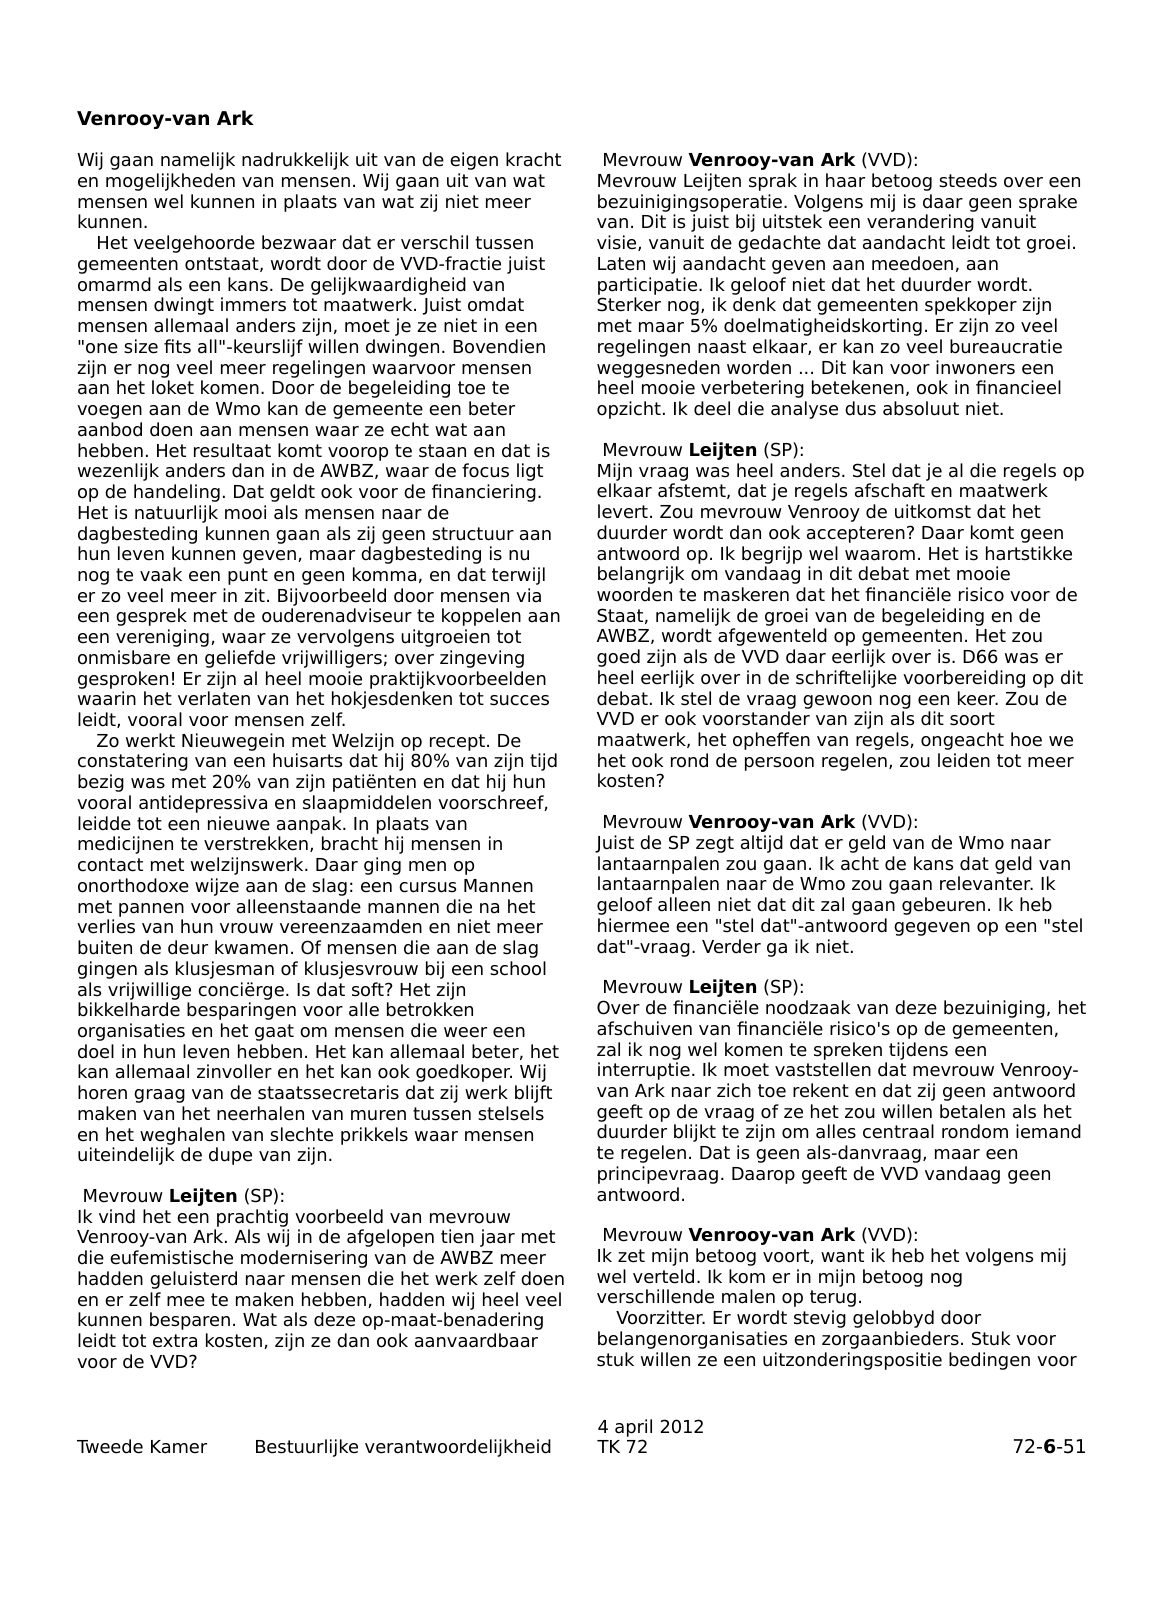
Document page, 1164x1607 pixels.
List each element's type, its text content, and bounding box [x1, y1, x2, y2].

text Mevrouw Leijten sprak in haar betoog steeds over een bezuinigingsoperatie. Volgens mij is daar geen sprake van. Dit is juist bij uitstek een verandering vanuit visie, vanuit de gedachte dat aandacht leidt tot groei. Laten wij aandacht geven aan meedoen, aan participatie. Ik geloof niet dat het duurder wordt. Sterker nog, ik denk dat gemeenten spekkoper zijn met maar 5% doelmatigheidskorting. Er zijn zo veel regelingen naast elkaar, er kan zo veel bureaucratie weggesneden worden ... Dit kan voor inwoners een heel mooie verbetering betekenen, ook in financieel opzicht. Ik deel die analyse dus absoluut niet. [596, 171, 1087, 420]
text Mevrouw Venrooy-van Ark (VVD): [596, 812, 1087, 833]
text Zo werkt Nieuwegein met Welzijn op recept. De constatering van een huisarts dat hij 80% van zijn tijd bezig was met 20% van zijn patiënten en dat hij hun vooral antidepressiva en slaapmiddelen voorschreef, leidde tot een nieuwe aanpak. In plaats van medicijnen te verstrekken, bracht hij mensen in contact met welzijnswerk. Daar ging men op onorthodoxe wijze aan de slag: een cursus Mannen met pannen voor alleenstaande mannen die na het verlies van hun vrouw vereenzaamden en niet meer buiten de deur kwamen. Of mensen die aan de slag gingen als klusjesman of klusjesvrouw bij een school als vrijwillige conciërge. Is dat soft? Het zijn bikkelharde besparingen voor alle betrokken organisaties en het gaat om mensen die weer een doel in hun leven hebben. Het kan allemaal beter, het kan allemaal zinvoller en het kan ook goedkoper. Wij horen graag van de staatssecretaris dat zij werk blijft maken van het neerhalen van muren tussen stelsels en het weghalen van slechte prikkels waar mensen uiteindelijk de dupe van zijn. [77, 731, 567, 1166]
text Mevrouw Leijten (SP): [77, 1186, 567, 1207]
text Mevrouw Leijten (SP): [596, 977, 1087, 998]
text Mevrouw Venrooy-van Ark (VVD): [596, 150, 1087, 171]
text Ik zet mijn betoog voort, want ik heb het volgens mij wel verteld. Ik kom er in mijn betoog nog verschillende malen op terug. [596, 1246, 1087, 1308]
text Mevrouw Leijten (SP): [596, 440, 1087, 460]
text Juist de SP zegt altijd dat er geld van de Wmo naar lantaarnpalen zou gaan. Ik acht de kans dat geld van lantaarnpalen naar de Wmo zou gaan relevanter. Ik geloof alleen niet dat dit zal gaan gebeuren. Ik heb hiermee een "stel dat"-antwoord gegeven op een "stel dat"-vraag. Verder ga ik niet. [596, 833, 1087, 957]
text Het veelgehoorde bezwaar dat er verschil tussen gemeenten ontstaat, wordt door de VVD-fractie juist omarmd als een kans. De gelijkwaardigheid van mensen dwingt immers tot maatwerk. Juist omdat mensen allemaal anders zijn, moet je ze niet in een "one size fits all"-keurslijf willen dwingen. Bovendien zijn er nog veel meer regelingen waarvoor mensen aan het loket komen. Door de begeleiding toe te voegen aan de Wmo kan de gemeente een beter aanbod doen aan mensen waar ze echt wat aan hebben. Het resultaat komt voorop te staan en dat is wezenlijk anders dan in de AWBZ, waar de focus ligt op de handeling. Dat geldt ook voor de financiering. Het is natuurlijk mooi als mensen naar de dagbesteding kunnen gaan als zij geen structuur aan hun leven kunnen geven, maar dagbesteding is nu nog te vaak een punt en geen komma, en dat terwijl er zo veel meer in zit. Bijvoorbeeld door mensen via een gesprek met de ouderenadviseur te koppelen aan een vereniging, waar ze vervolgens uitgroeien tot onmisbare en geliefde vrijwilligers; over zingeving gesproken! Er zijn al heel mooie praktijkvoorbeelden waarin het verlaten van het hokjesdenken tot succes leidt, vooral voor mensen zelf. [77, 233, 567, 731]
text Over de financiële noodzaak van deze bezuiniging, het afschuiven van financiële risico's op de gemeenten, zal ik nog wel komen te spreken tijdens een interruptie. Ik moet vaststellen dat mevrouw Venrooy-van Ark naar zich toe rekent en dat zij geen antwoord geeft op de vraag of ze het zou willen betalen als het duurder blijkt te zijn om alles centraal rondom iemand te regelen. Dat is geen als-danvraag, maar een principevraag. Daarop geeft de VVD vandaag geen antwoord. [596, 998, 1087, 1205]
text Ik vind het een prachtig voorbeeld van mevrouw Venrooy-van Ark. Als wij in de afgelopen tien jaar met die eufemistische modernisering van de AWBZ meer hadden geluisterd naar mensen die het werk zelf doen en er zelf mee te maken hebben, hadden wij heel veel kunnen besparen. Wat als deze op-maat-benadering leidt tot extra kosten, zijn ze dan ook aanvaardbaar voor de VVD? [77, 1207, 567, 1372]
text Voorzitter. Er wordt stevig gelobbyd door belangenorganisaties en zorgaanbieders. Stuk voor stuk willen ze een uitzonderingspositie bedingen voor [596, 1308, 1087, 1370]
text Mijn vraag was heel anders. Stel dat je al die regels op elkaar afstemt, dat je regels afschaft en maatwerk levert. Zou mevrouw Venrooy de uitkomst dat het duurder wordt dan ook accepteren? Daar komt geen antwoord op. Ik begrijp wel waarom. Het is hartstikke belangrijk om vandaag in dit debat met mooie woorden te maskeren dat het financiële risico voor de Staat, namelijk de groei van de begeleiding en de AWBZ, wordt afgewenteld op gemeenten. Het zou goed zijn als de VVD daar eerlijk over is. D66 was er heel eerlijk over in de schriftelijke voorbereiding op dit debat. Ik stel de vraag gewoon nog een keer. Zou de VVD er ook voorstander van zijn als dit soort maatwerk, het opheffen van regels, ongeacht hoe we het ook rond de persoon regelen, zou leiden tot meer kosten? [596, 460, 1087, 792]
text Wij gaan namelijk nadrukkelijk uit van de eigen kracht en mogelijkheden van mensen. Wij gaan uit van wat mensen wel kunnen in plaats van wat zij niet meer kunnen. [77, 150, 567, 233]
text Mevrouw Venrooy-van Ark (VVD): [596, 1225, 1087, 1246]
